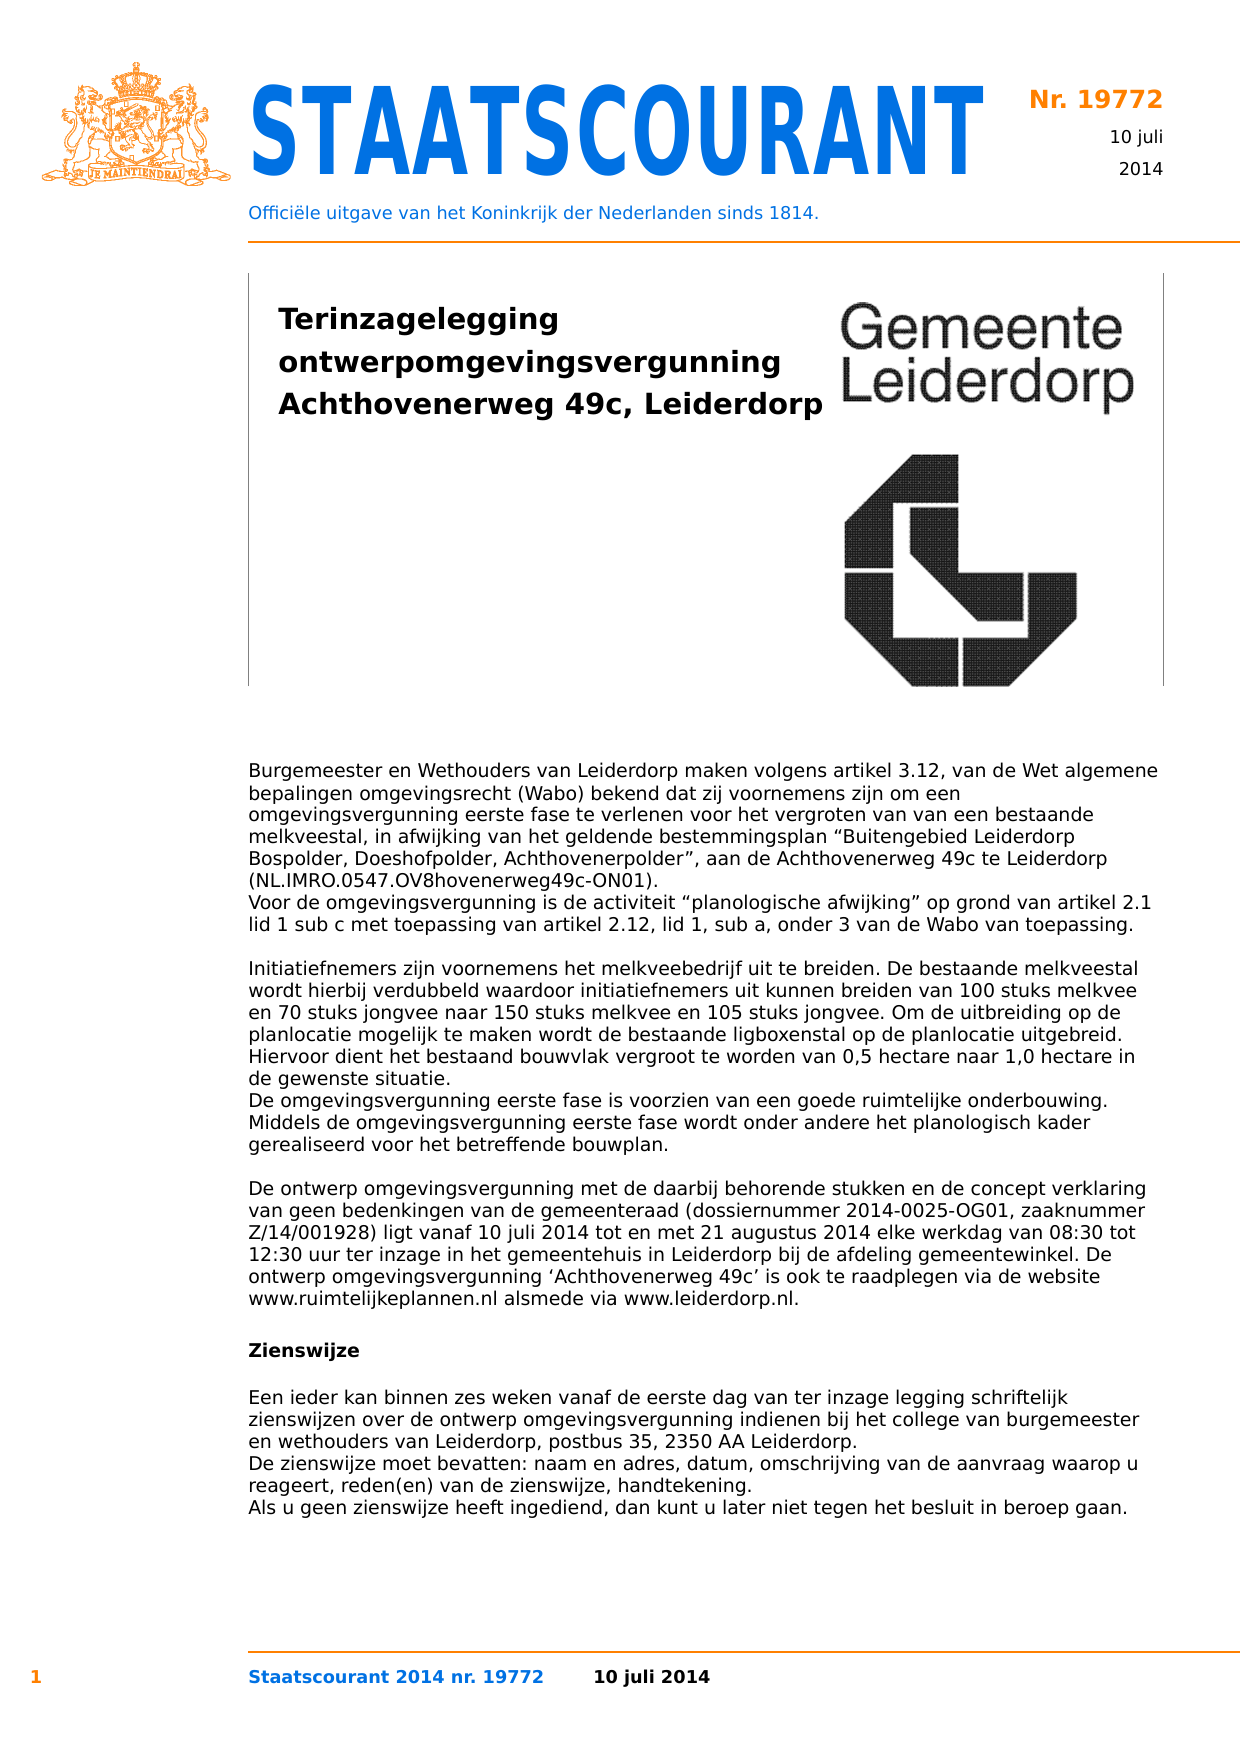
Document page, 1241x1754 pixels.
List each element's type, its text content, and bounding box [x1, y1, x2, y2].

picture [41, 62, 231, 186]
text De ontwerp omgevingsvergunning met de daarbij behorende stukken en de concept verklaring van geen bedenkingen van de gemeenteraad (dossiernummer 2014-0025-OG01, zaaknummer Z/14/001928) ligt vanaf 10 juli 2014 tot en met 21 augustus 2014 elke werkdag van 08:30 tot 12:30 uur ter inzage in het gemeentehuis in Leiderdorp bij de afdeling gemeentewinkel. De ontwerp omgevingsvergunning ‘Achthovenerweg 49c’ is ook te raadplegen via de website www.ruimtelijkeplannen.nl alsmede via www.leiderdorp.nl. [248, 1178, 1163, 1310]
picture [838, 302, 1134, 687]
text Burgemeester en Wethouders van Leiderdorp maken volgens artikel 3.12, van de Wet algemene bepalingen omgevingsrecht (Wabo) bekend dat zij voornemens zijn om een omgevingsvergunning eerste fase te verlenen voor het vergroten van van een bestaande melkveestal, in afwijking van het geldende bestemmingsplan “Buitengebied Leiderdorp Bospolder, Doeshofpolder, Achthovenerpolder”, aan de Achthovenerweg 49c te Leiderdorp (NL.IMRO.0547.OV8hovenerweg49c-ON01). [248, 760, 1163, 892]
text De zienswijze moet bevatten: naam en adres, datum, omschrijving van de aanvraag waarop u reageert, reden(en) van de zienswijze, handtekening. [248, 1453, 1163, 1497]
text Een ieder kan binnen zes weken vanaf de eerste dag van ter inzage legging schriftelijk zienswijzen over de ontwerp omgevingsvergunning indienen bij het college van burgemeester en wethouders van Leiderdorp, postbus 35, 2350 AA Leiderdorp. [248, 1387, 1163, 1453]
table_header Nr. 19772 [998, 62, 1240, 121]
text Initiatiefnemers zijn voornemens het melkveebedrijf uit te breiden. De bestaande melkveestal wordt hierbij verdubbeld waardoor initiatiefnemers uit kunnen breiden van 100 stuks melkvee en 70 stuks jongvee naar 150 stuks melkvee en 105 stuks jongvee. Om de uitbreiding op de planlocatie mogelijk te maken wordt de bestaande ligboxenstal op de planlocatie uitgebreid. Hiervoor dient het bestaand bouwvlak vergroot te worden van 0,5 hectare naar 1,0 hectare in de gewenste situatie. [248, 958, 1163, 1090]
subtitle Zienswijze [248, 1340, 1163, 1362]
table_cell 2014 [998, 153, 1240, 203]
table_header [25, 62, 248, 241]
text De omgevingsvergunning eerste fase is voorzien van een goede ruimtelijke onderbouwing. Middels de omgevingsvergunning eerste fase wordt onder andere het planologisch kader gerealiseerd voor het betreffende bouwplan. [248, 1090, 1163, 1156]
text Als u geen zienswijze heeft ingediend, dan kunt u later niet tegen het besluit in beroep gaan. [248, 1497, 1163, 1518]
table_header STAATSCOURANT [248, 62, 998, 203]
subtitle Terinzagelegging ontwerpomgevingsvergunning Achthovenerweg 49c, Leiderdorp [249, 273, 1163, 686]
text Voor de omgevingsvergunning is de activiteit “planologische afwijking” op grond van artikel 2.1 lid 1 sub c met toepassing van artikel 2.12, lid 1, sub a, onder 3 van de Wabo van toepassing. [248, 892, 1163, 936]
table_cell 10 juli [998, 121, 1240, 153]
table_cell Officiële uitgave van het Koninkrijk der Nederlanden sinds 1814. [248, 203, 1240, 241]
